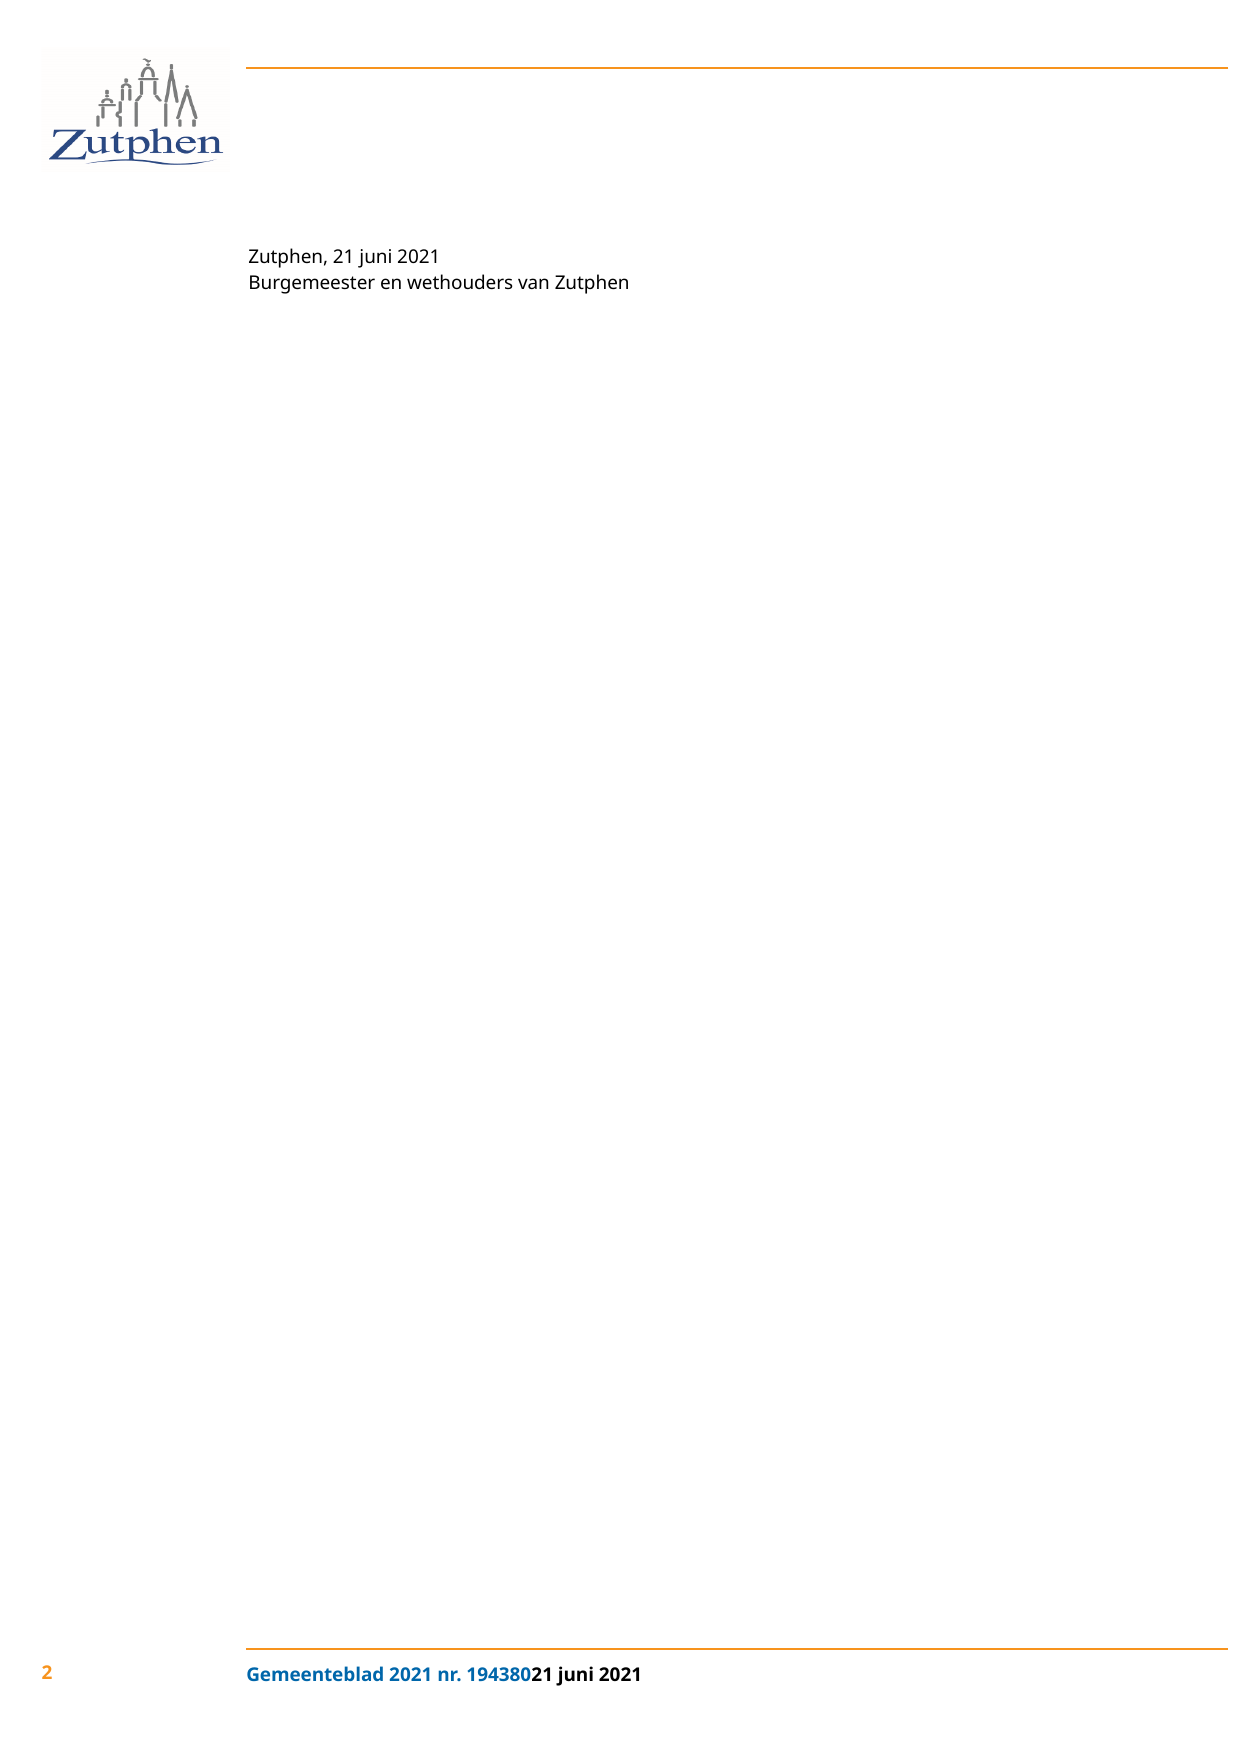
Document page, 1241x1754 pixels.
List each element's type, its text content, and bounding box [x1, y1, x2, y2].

text Zutphen, 21 juni 2021 [248, 243, 1152, 269]
picture [41, 47, 231, 172]
text Burgemeester en wethouders van Zutphen [248, 269, 1152, 295]
